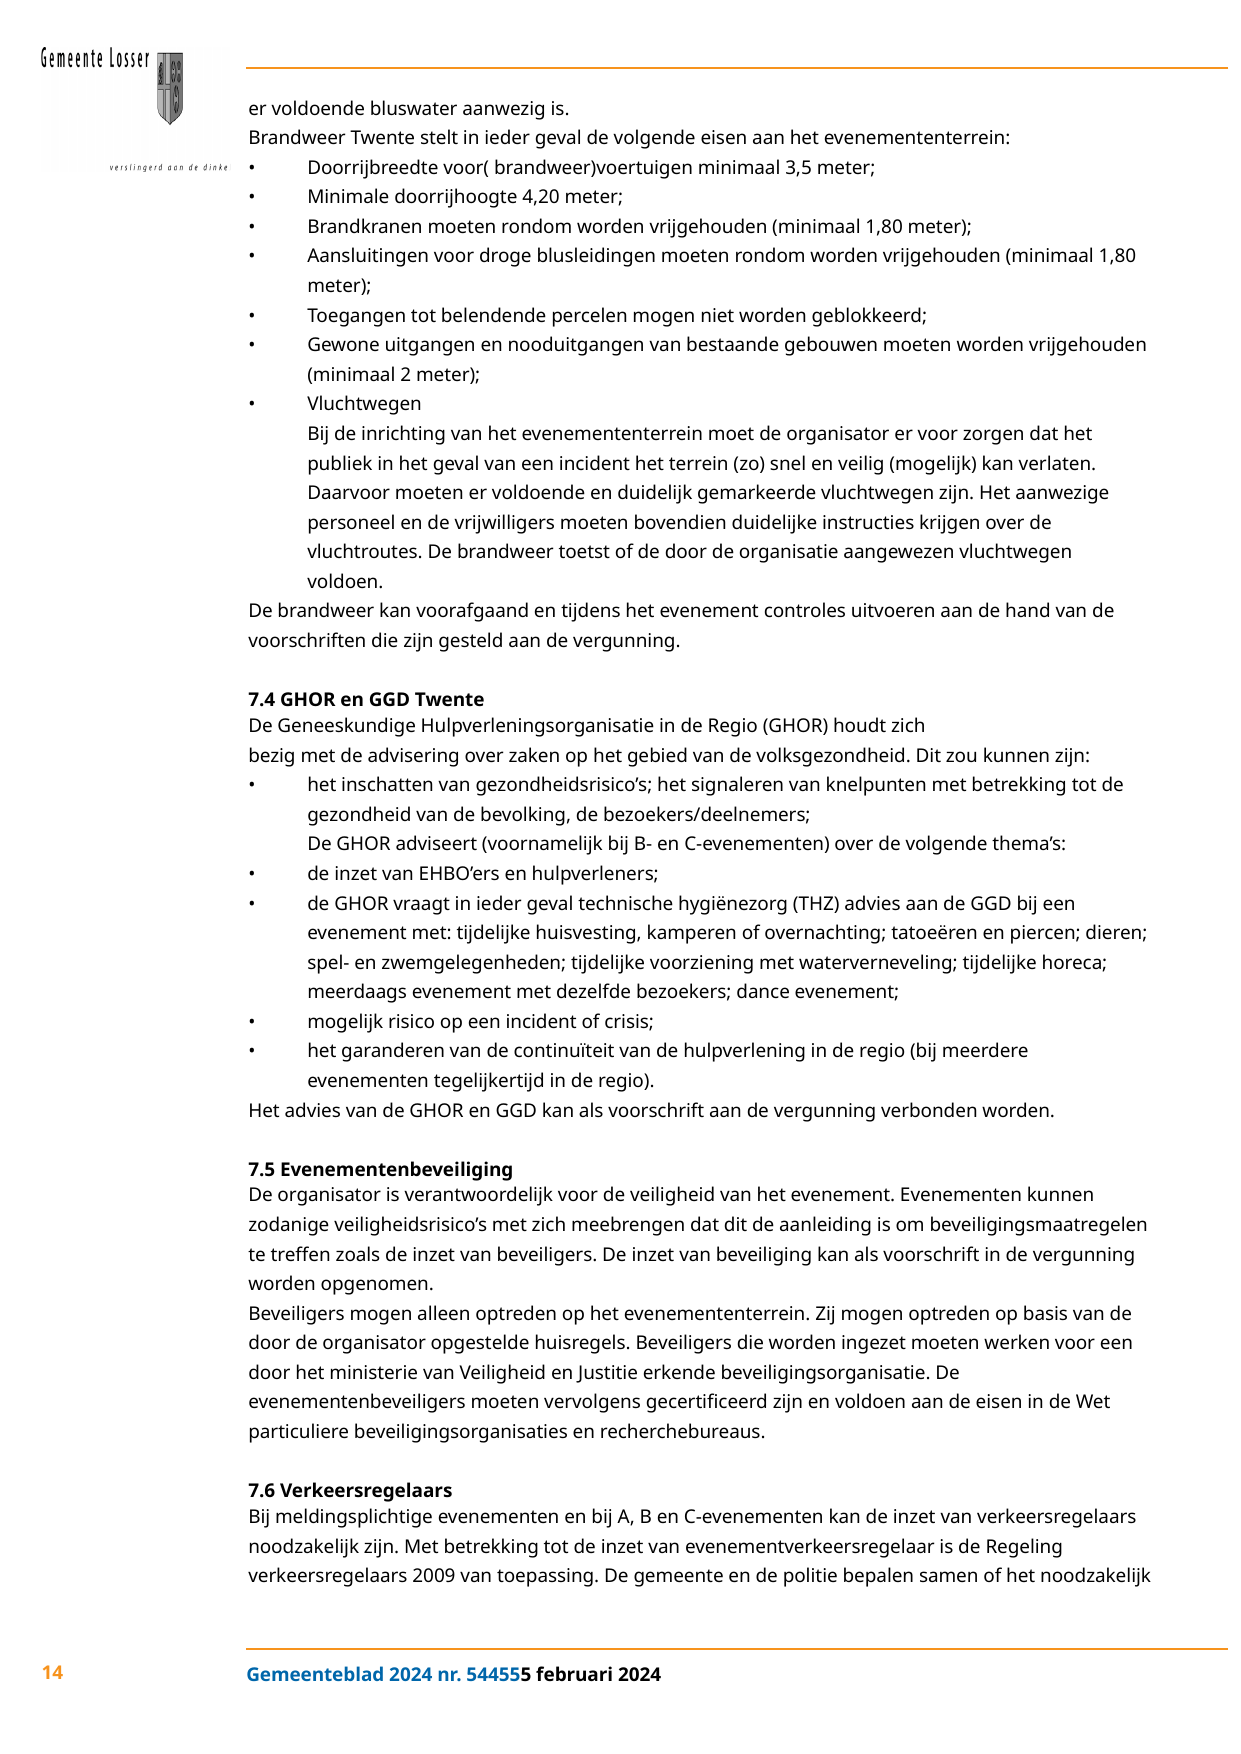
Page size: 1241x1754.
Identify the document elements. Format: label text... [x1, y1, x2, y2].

list Toegangen tot belendende percelen mogen niet worden geblokkeerd; [248, 302, 1152, 328]
list het inschatten van gezondheidsrisico’s; het signaleren van knelpunten met betrekking tot de gezondheid van de bevolking, de bezoekers/deelnemers; [248, 771, 1152, 827]
list Bij de inrichting van het evenemententerrein moet de organisator er voor zorgen dat het publiek in het geval van een incident het terrein (zo) snel en veilig (mogelijk) kan verlaten. Daarvoor moeten er voldoende en duidelijk gemarkeerde vluchtwegen zijn. Het aanwezige personeel en de vrijwilligers moeten bovendien duidelijke instructies krijgen over de vluchtroutes. De brandweer toetst of de door de organisatie aangewezen vluchtwegen voldoen. [248, 420, 1152, 594]
text 7.5 Evenementenbeveiliging [248, 1156, 1152, 1182]
text Bij meldingsplichtige evenementen en bij A, B en C-evenementen kan de inzet van verkeersregelaars noodzakelijk zijn. Met betrekking tot de inzet van evenementverkeersregelaar is de Regeling verkeersregelaars 2009 van toepassing. De gemeente en de politie bepalen samen of het noodzakelijk [248, 1503, 1152, 1588]
text De organisator is verantwoordelijk voor de veiligheid van het evenement. Evenementen kunnen zodanige veiligheidsrisico’s met zich meebrengen dat dit de aanleiding is om beveiligingsmaatregelen te treffen zoals de inzet van beveiligers. De inzet van beveiliging kan als voorschrift in de vergunning worden opgenomen. [248, 1182, 1152, 1296]
text 7.6 Verkeersregelaars [248, 1477, 1152, 1503]
list Aansluitingen voor droge blusleidingen moeten rondom worden vrijgehouden (minimaal 1,80 meter); [248, 243, 1152, 298]
list het garanderen van de continuïteit van de hulpverlening in de regio (bij meerdere evenementen tegelijkertijd in de regio). [248, 1038, 1152, 1093]
text bezig met de advisering over zaken op het gebied van de volksgezondheid. Dit zou kunnen zijn: [248, 742, 1152, 767]
list De GHOR adviseert (voornamelijk bij B- en C-evenementen) over de volgende thema’s: [248, 831, 1152, 856]
list de GHOR vraagt in ieder geval technische hygiënezorg (THZ) advies aan de GGD bij een evenement met: tijdelijke huisvesting, kamperen of overnachting; tatoeëren en piercen; dieren; spel- en zwemgelegenheden; tijdelijke voorziening met waterverneveling; tijdelijke horeca; meerdaags evenement met dezelfde bezoekers; dance evenement; [248, 890, 1152, 1004]
text 7.4 GHOR en GGD Twente [248, 686, 1152, 712]
text De brandweer kan voorafgaand en tijdens het evenement controles uitvoeren aan de hand van de voorschriften die zijn gesteld aan de vergunning. [248, 598, 1152, 653]
text De Geneeskundige Hulpverleningsorganisatie in de Regio (GHOR) houdt zich [248, 712, 1152, 738]
text er voldoende bluswater aanwezig is. [248, 95, 1152, 121]
list Brandkranen moeten rondom worden vrijgehouden (minimaal 1,80 meter); [248, 213, 1152, 239]
text Het advies van de GHOR en GGD kan als voorschrift aan de vergunning verbonden worden. [248, 1097, 1152, 1122]
text Brandweer Twente stelt in ieder geval de volgende eisen aan het evenemententerrein: [248, 124, 1152, 150]
list Vluchtwegen [248, 391, 1152, 416]
list Gewone uitgangen en nooduitgangen van bestaande gebouwen moeten worden vrijgehouden (minimaal 2 meter); [248, 331, 1152, 387]
list Minimale doorrijhoogte 4,20 meter; [248, 183, 1152, 209]
list mogelijk risico op een incident of crisis; [248, 1008, 1152, 1034]
picture [41, 47, 231, 172]
text Beveiligers mogen alleen optreden op het evenemententerrein. Zij mogen optreden op basis van de door de organisator opgestelde huisregels. Beveiligers die worden ingezet moeten werken voor een door het ministerie van Veiligheid en Justitie erkende beveiligingsorganisatie. De evenementenbeveiligers moeten vervolgens gecertificeerd zijn en voldoen aan de eisen in de Wet particuliere beveiligingsorganisaties en recherchebureaus. [248, 1300, 1152, 1444]
list de inzet van EHBO’ers en hulpverleners; [248, 860, 1152, 886]
list Doorrijbreedte voor( brandweer)voertuigen minimaal 3,5 meter; [248, 154, 1152, 180]
